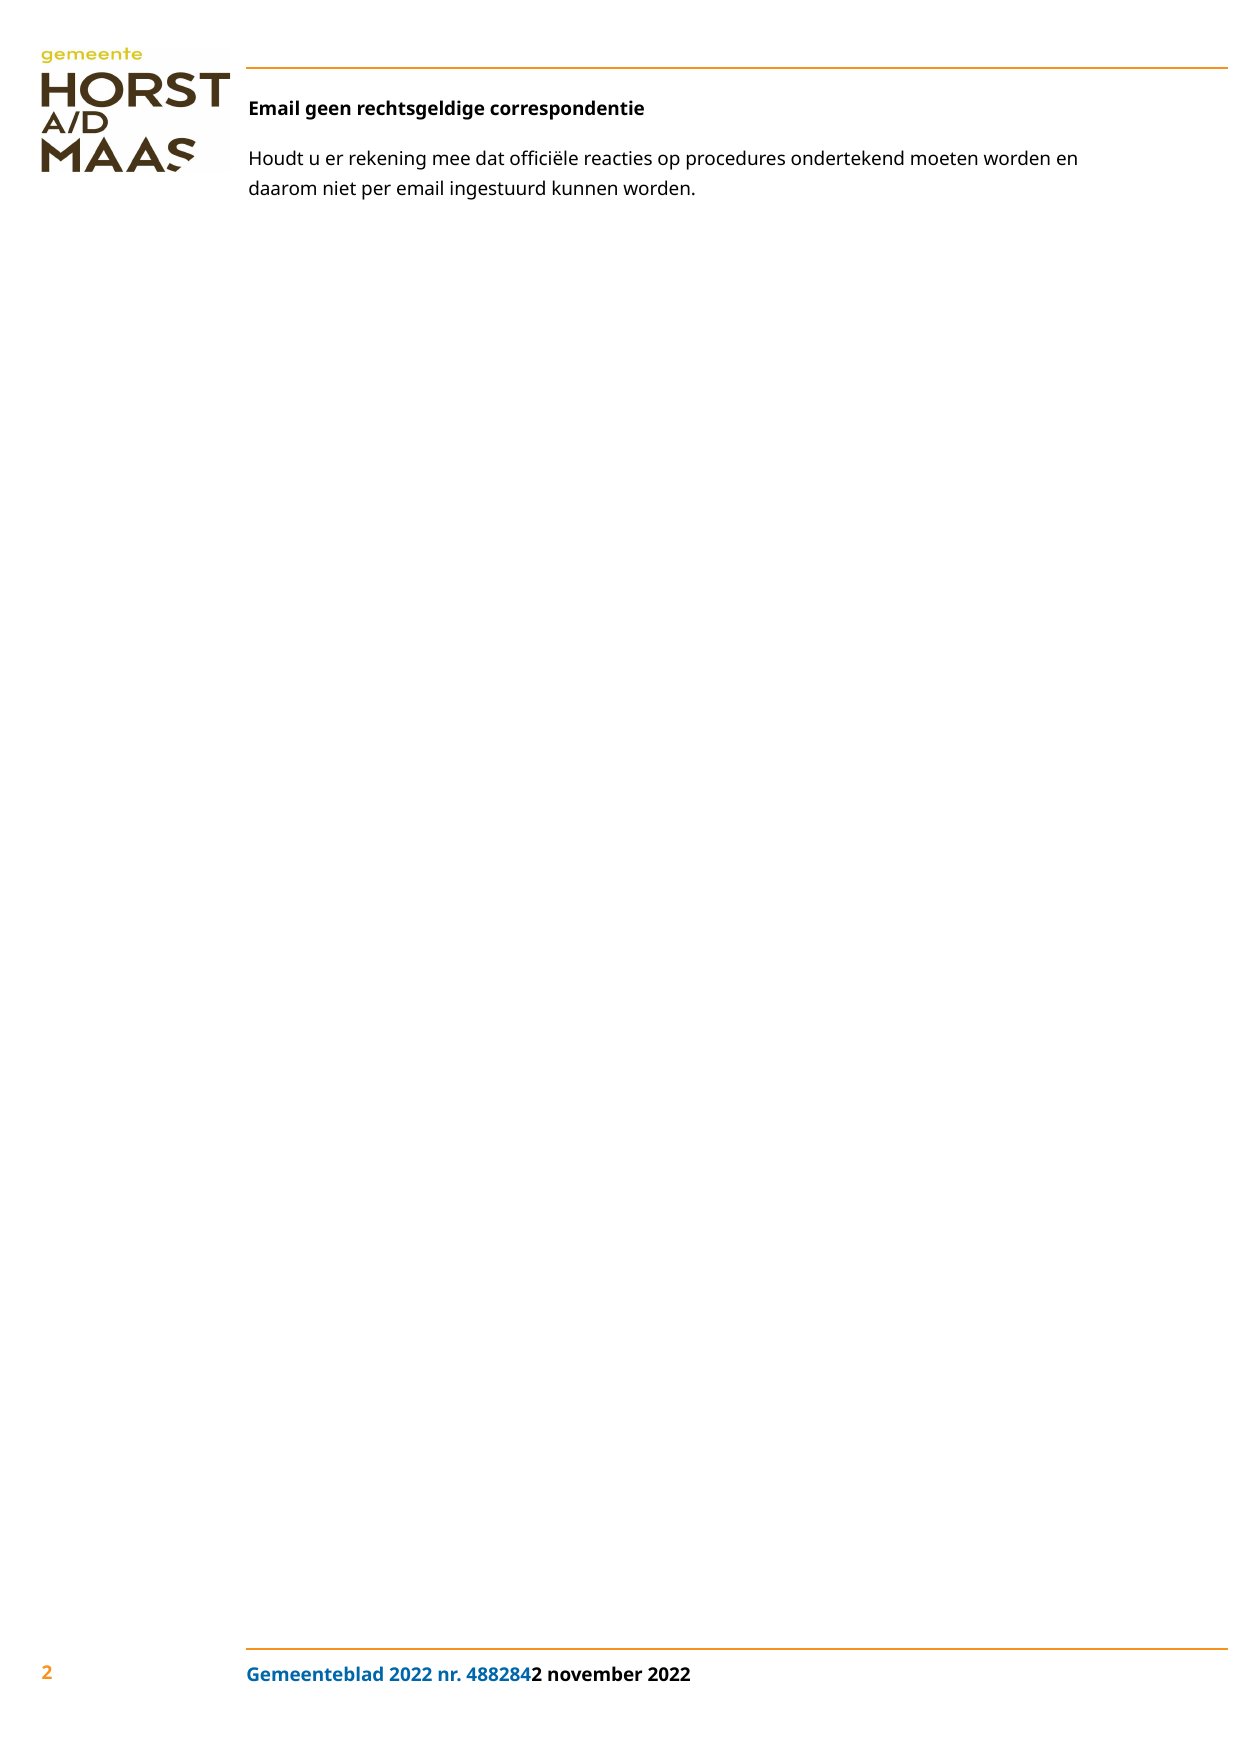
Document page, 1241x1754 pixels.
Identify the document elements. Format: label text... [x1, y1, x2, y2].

picture [41, 47, 231, 172]
text Houdt u er rekening mee dat officiële reacties op procedures ondertekend moeten worden en daarom niet per email ingestuurd kunnen worden. [248, 145, 1152, 201]
text Email geen rechtsgeldige correspondentie [248, 95, 1152, 121]
